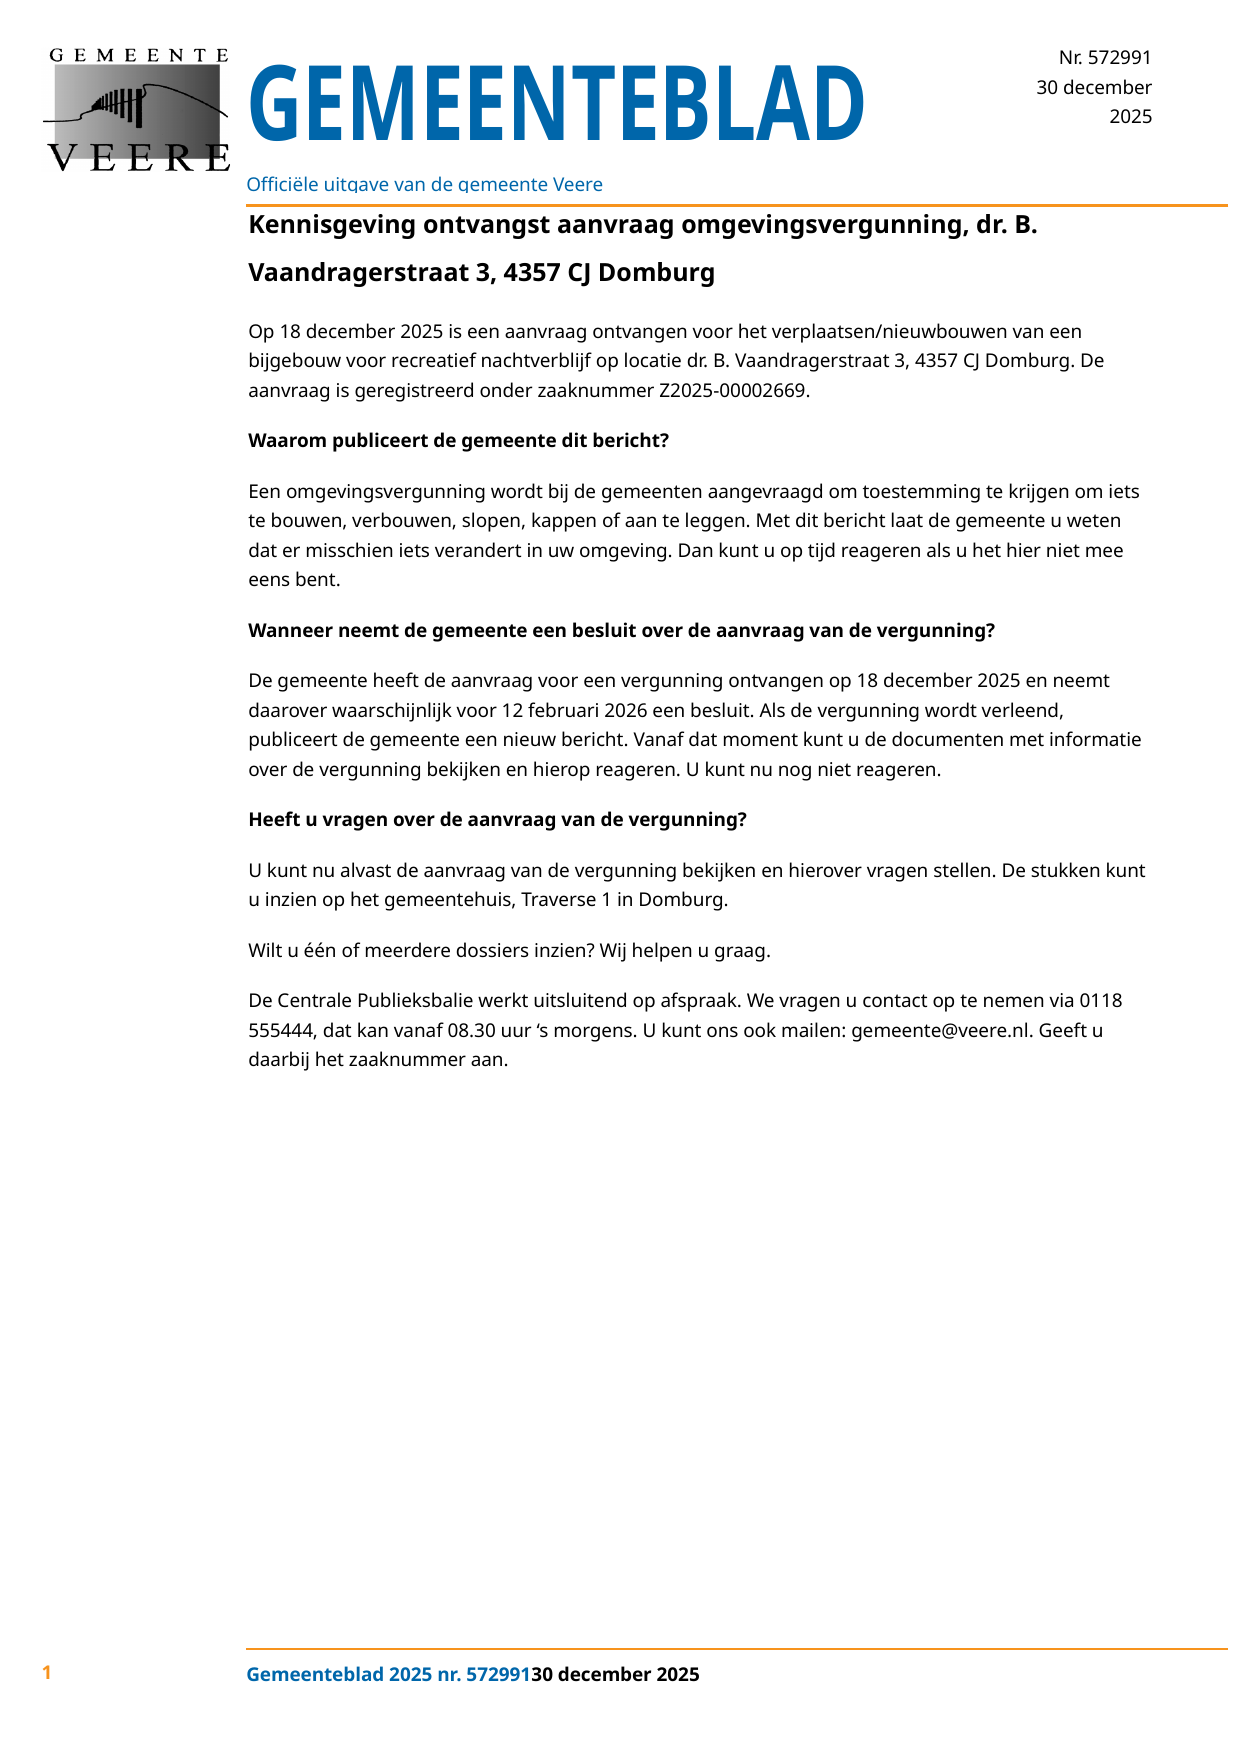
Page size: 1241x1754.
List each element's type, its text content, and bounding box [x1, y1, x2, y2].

text Heeft u vragen over de aanvraag van de vergunning? [248, 807, 1152, 832]
text Op 18 december 2025 is een aanvraag ontvangen voor het verplaatsen/nieuwbouwen van een bijgebouw voor recreatief nachtverblijf op locatie dr. B. Vaandragerstraat 3, 4357 CJ Domburg. De aanvraag is geregistreerd onder zaaknummer Z2025-00002669. [248, 318, 1152, 403]
text De gemeente heeft de aanvraag voor een vergunning ontvangen op 18 december 2025 en neemt daarover waarschijnlijk voor 12 februari 2026 een besluit. Als de vergunning wordt verleend, publiceert de gemeente een nieuw bericht. Vanaf dat moment kunt u de documenten met informatie over de vergunning bekijken en hierop reageren. U kunt nu nog niet reageren. [248, 667, 1152, 782]
text Wanneer neemt de gemeente een besluit over de aanvraag van de vergunning? [248, 617, 1152, 643]
text U kunt nu alvast de aanvraag van de vergunning bekijken en hierover vragen stellen. De stukken kunt u inzien op het gemeentehuis, Traverse 1 in Domburg. [248, 857, 1152, 912]
text Wilt u één of meerdere dossiers inzien? Wij helpen u graag. [248, 937, 1152, 963]
picture [41, 47, 231, 172]
text De Centrale Publieksbalie werkt uitsluitend op afspraak. We vragen u contact op te nemen via 0118 555444, dat kan vanaf 08.30 uur ‘s morgens. U kunt ons ook mailen: gemeente@veere.nl. Geeft u daarbij het zaaknummer aan. [248, 987, 1152, 1072]
text Kennisgeving ontvangst aanvraag omgevingsvergunning, dr. B. Vaandragerstraat 3, 4357 CJ Domburg [248, 207, 1152, 288]
text Waarom publiceert de gemeente dit bericht? [248, 427, 1152, 453]
text Een omgevingsvergunning wordt bij de gemeenten aangevraagd om toestemming te krijgen om iets te bouwen, verbouwen, slopen, kappen of aan te leggen. Met dit bericht laat de gemeente u weten dat er misschien iets verandert in uw omgeving. Dan kunt u op tijd reageren als u het hier niet mee eens bent. [248, 478, 1152, 592]
